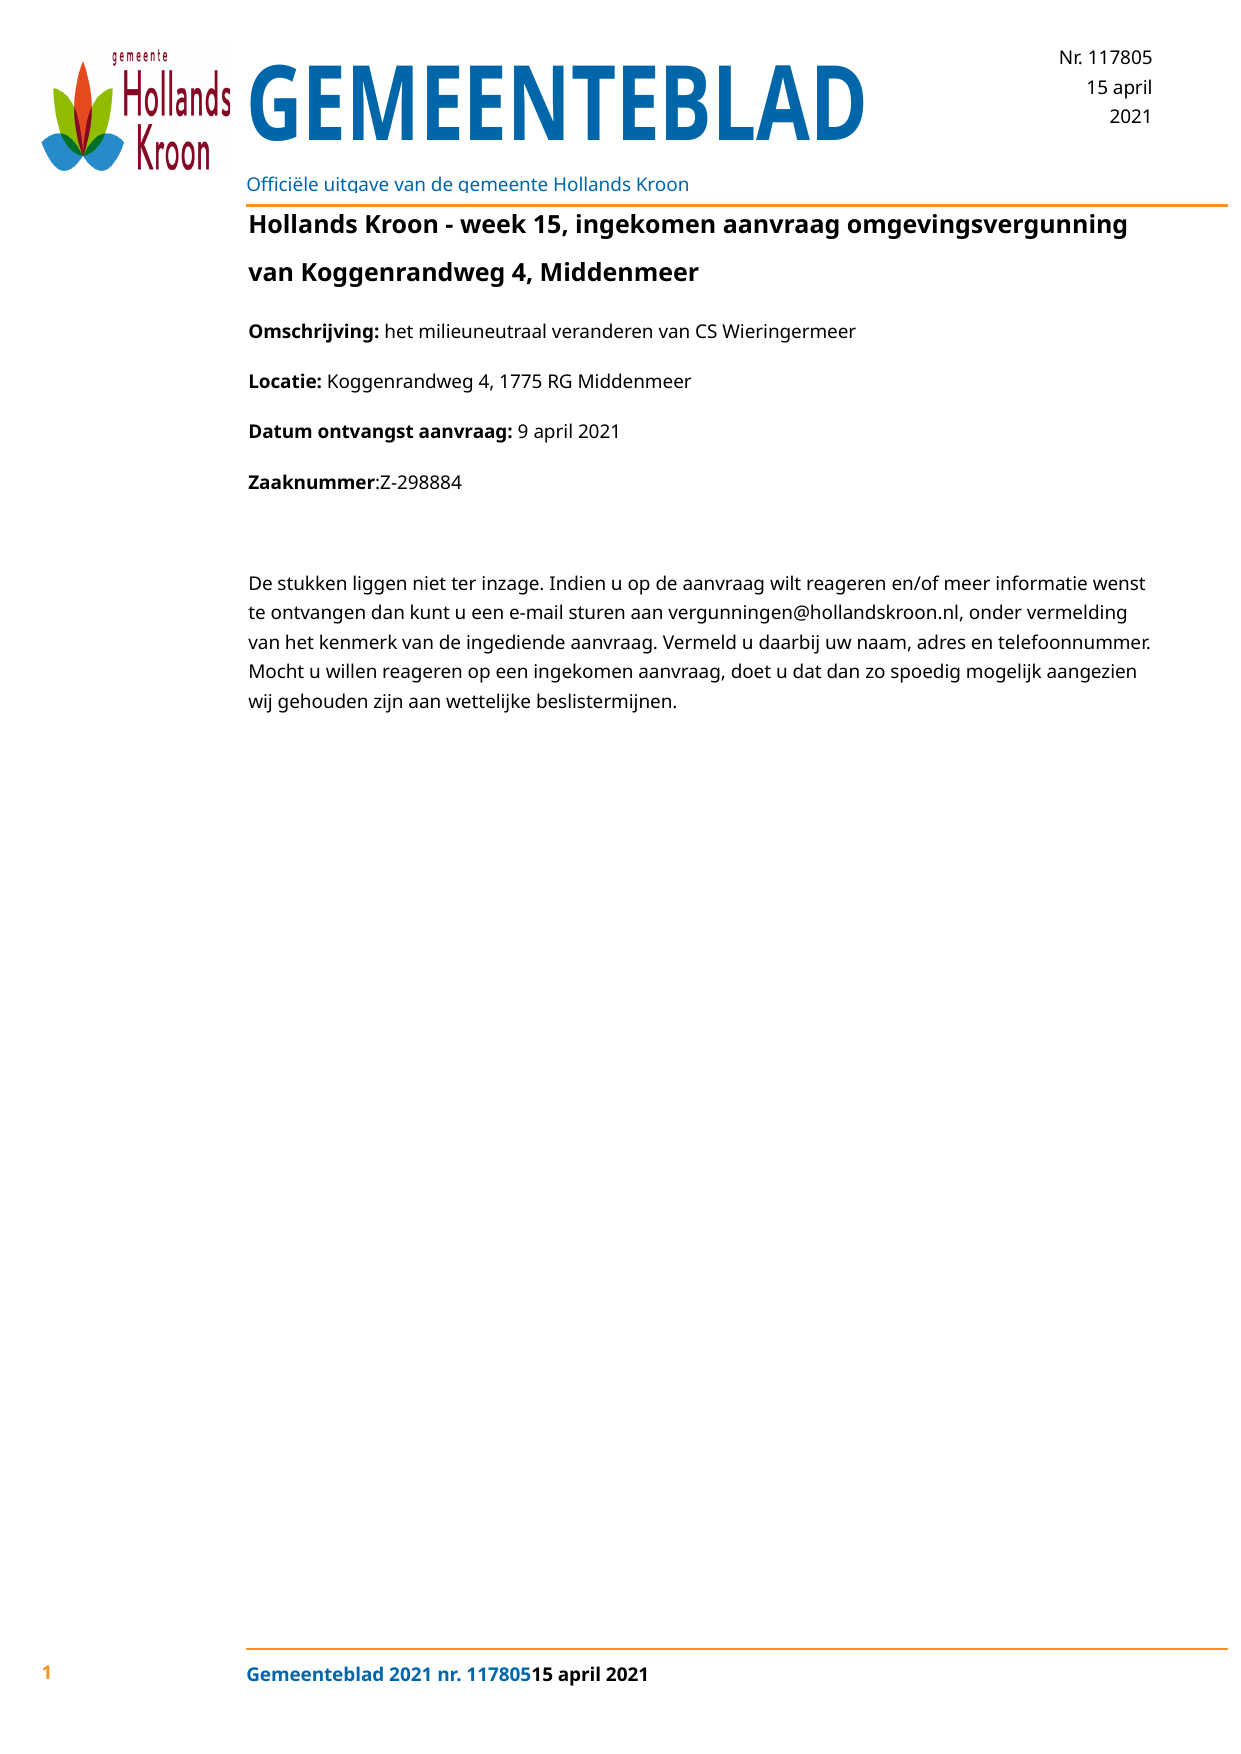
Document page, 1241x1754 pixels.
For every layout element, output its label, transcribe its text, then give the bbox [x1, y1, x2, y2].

text Locatie: Koggenrandweg 4, 1775 RG Middenmeer [248, 368, 1152, 394]
text Hollands Kroon - week 15, ingekomen aanvraag omgevingsvergunning van Koggenrandweg 4, Middenmeer [248, 207, 1152, 288]
picture [41, 47, 231, 172]
text Zaaknummer:Z-298884 [248, 469, 1152, 495]
text De stukken liggen niet ter inzage. Indien u op de aanvraag wilt reageren en/of meer informatie wenst te ontvangen dan kunt u een e-mail sturen aan vergunningen@hollandskroon.nl, onder vermelding van het kenmerk van de ingediende aanvraag. Vermeld u daarbij uw naam, adres en telefoonnummer. Mocht u willen reageren op een ingekomen aanvraag, doet u dat dan zo spoedig mogelijk aangezien wij gehouden zijn aan wettelijke beslistermijnen. [248, 570, 1152, 714]
text Omschrijving: het milieuneutraal veranderen van CS Wieringermeer [248, 318, 1152, 344]
text Datum ontvangst aanvraag: 9 april 2021 [248, 419, 1152, 444]
